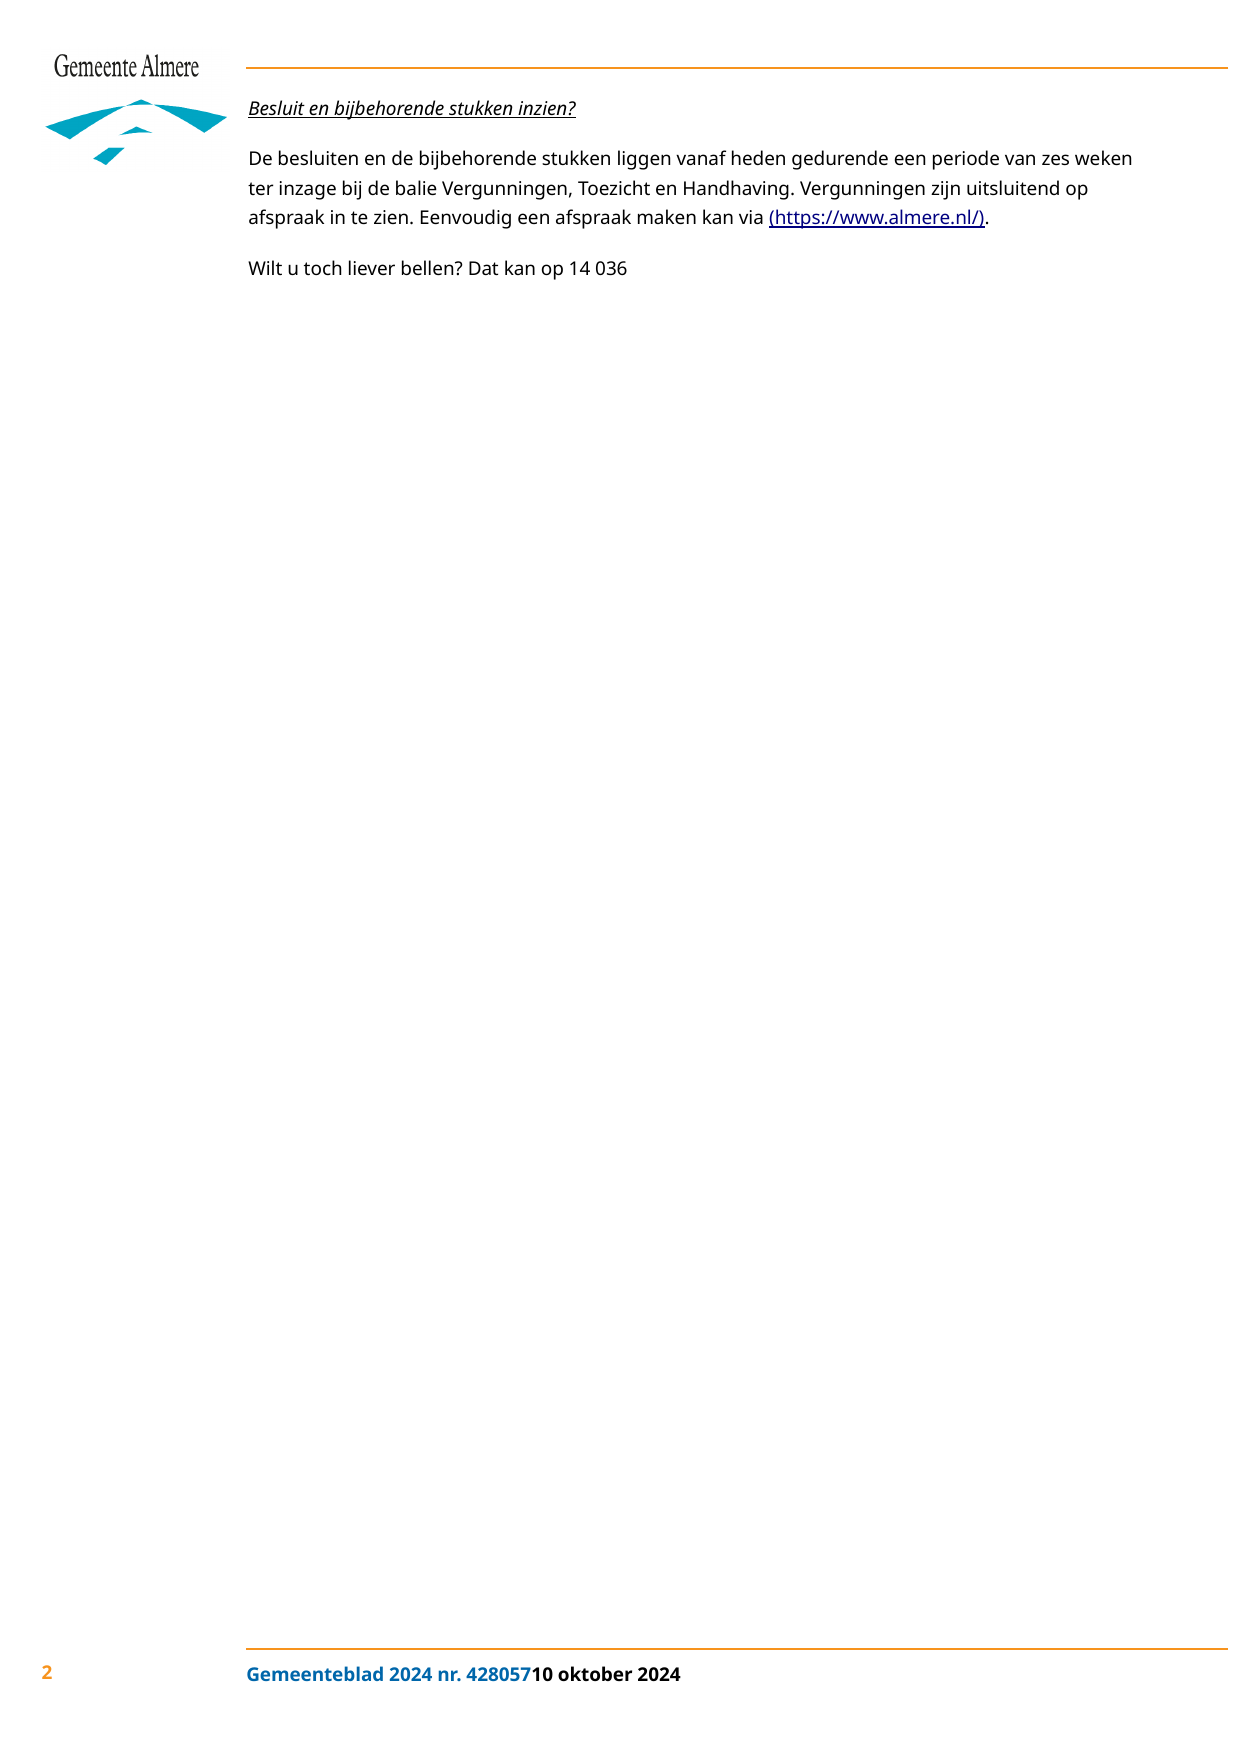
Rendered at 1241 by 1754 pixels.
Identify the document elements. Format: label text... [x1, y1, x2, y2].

text Besluit en bijbehorende stukken inzien? [248, 95, 1152, 121]
text Wilt u toch liever bellen? Dat kan op 14 036 [248, 255, 1152, 281]
text De besluiten en de bijbehorende stukken liggen vanaf heden gedurende een periode van zes weken ter inzage bij de balie Vergunningen, Toezicht en Handhaving. Vergunningen zijn uitsluitend op afspraak in te zien. Eenvoudig een afspraak maken kan via (https://www.almere.nl/). [248, 145, 1152, 230]
picture [41, 47, 231, 172]
